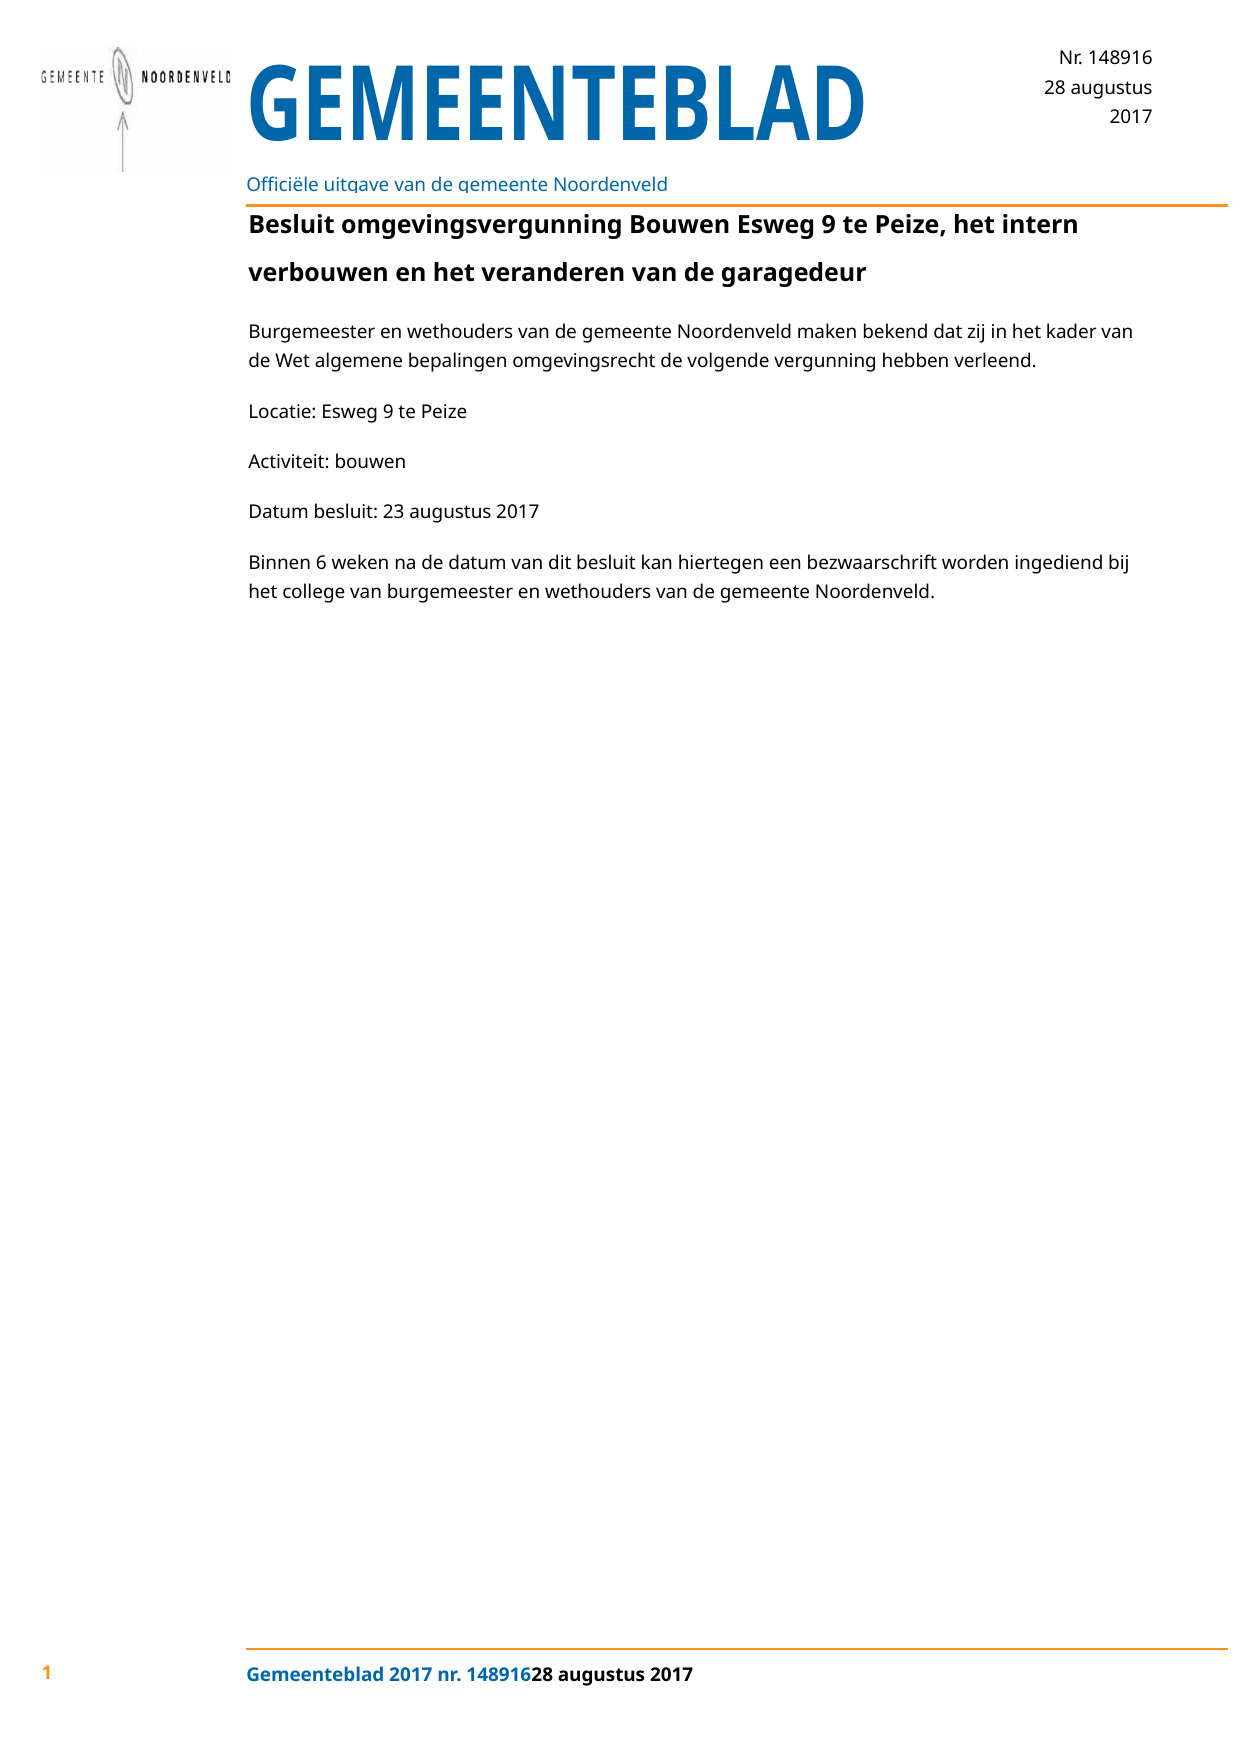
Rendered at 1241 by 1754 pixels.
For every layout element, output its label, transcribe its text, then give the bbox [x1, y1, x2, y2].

text Besluit omgevingsvergunning Bouwen Esweg 9 te Peize, het intern verbouwen en het veranderen van de garagedeur [248, 207, 1152, 288]
text Burgemeester en wethouders van de gemeente Noordenveld maken bekend dat zij in het kader van de Wet algemene bepalingen omgevingsrecht de volgende vergunning hebben verleend. [248, 318, 1152, 373]
picture [41, 47, 231, 172]
text Activiteit: bouwen [248, 448, 1152, 474]
text Datum besluit: 23 augustus 2017 [248, 499, 1152, 524]
text Locatie: Esweg 9 te Peize [248, 398, 1152, 424]
text Binnen 6 weken na de datum van dit besluit kan hiertegen een bezwaarschrift worden ingediend bij het college van burgemeester en wethouders van de gemeente Noordenveld. [248, 549, 1152, 604]
